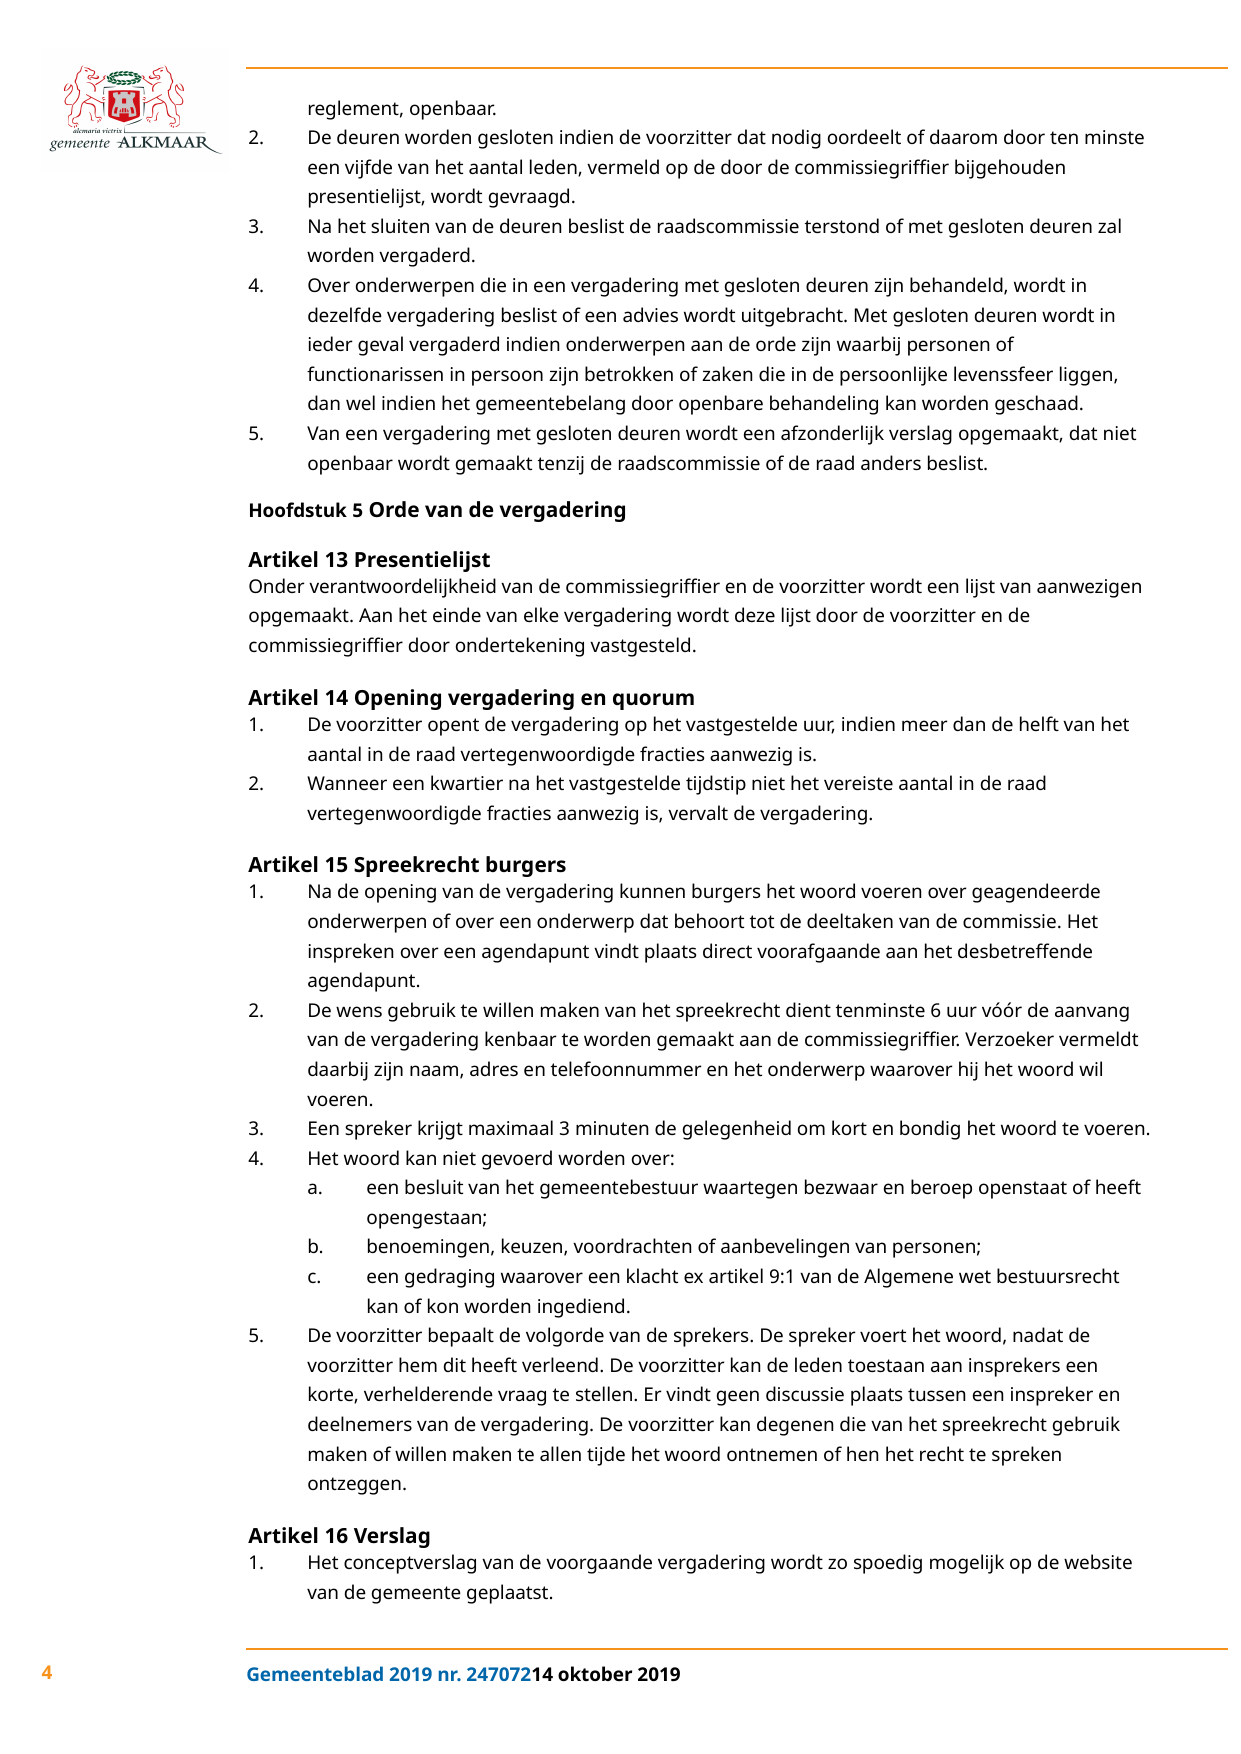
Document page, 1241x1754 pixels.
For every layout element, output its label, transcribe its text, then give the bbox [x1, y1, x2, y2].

list een besluit van het gemeentebestuur waartegen bezwaar en beroep openstaat of heeft opengestaan; [307, 1174, 1152, 1230]
text Hoofdstuk 5 Orde van de vergadering [248, 495, 1152, 524]
list reglement, openbaar. [248, 95, 1152, 121]
list Het conceptverslag van de voorgaande vergadering wordt zo spoedig mogelijk op de website van de gemeente geplaatst. [248, 1549, 1152, 1604]
list benoemingen, keuzen, voordrachten of aanbevelingen van personen; [307, 1234, 1152, 1259]
list Het woord kan niet gevoerd worden over: [248, 1145, 1152, 1171]
list Wanneer een kwartier na het vastgestelde tijdstip niet het vereiste aantal in de raad vertegenwoordigde fracties aanwezig is, vervalt de vergadering. [248, 770, 1152, 826]
picture [41, 47, 231, 172]
list Over onderwerpen die in een vergadering met gesloten deuren zijn behandeld, wordt in dezelfde vergadering beslist of een advies wordt uitgebracht. Met gesloten deuren wordt in ieder geval vergaderd indien onderwerpen aan de orde zijn waarbij personen of functionarissen in persoon zijn betrokken of zaken die in de persoonlijke levenssfeer liggen, dan wel indien het gemeentebelang door openbare behandeling kan worden geschaad. [248, 272, 1152, 416]
text Artikel 16 Verslag [248, 1521, 1152, 1549]
text Artikel 14 Opening vergadering en quorum [248, 683, 1152, 711]
list Van een vergadering met gesloten deuren wordt een afzonderlijk verslag opgemaakt, dat niet openbaar wordt gemaakt tenzij de raadscommissie of de raad anders beslist. [248, 420, 1152, 476]
list De wens gebruik te willen maken van het spreekrecht dient tenminste 6 uur vóór de aanvang van de vergadering kenbaar te worden gemaakt aan de commissiegriffier. Verzoeker vermeldt daarbij zijn naam, adres en telefoonnummer en het onderwerp waarover hij het woord wil voeren. [248, 997, 1152, 1112]
list Een spreker krijgt maximaal 3 minuten de gelegenheid om kort en bondig het woord te voeren. [248, 1115, 1152, 1141]
list Na het sluiten van de deuren beslist de raadscommissie terstond of met gesloten deuren zal worden vergaderd. [248, 213, 1152, 268]
list een gedraging waarover een klacht ex artikel 9:1 van de Algemene wet bestuursrecht kan of kon worden ingediend. [307, 1263, 1152, 1319]
text Artikel 15 Spreekrecht burgers [248, 850, 1152, 879]
list De voorzitter opent de vergadering op het vastgestelde uur, indien meer dan de helft van het aantal in de raad vertegenwoordigde fracties aanwezig is. [248, 711, 1152, 766]
list De deuren worden gesloten indien de voorzitter dat nodig oordeelt of daarom door ten minste een vijfde van het aantal leden, vermeld op de door de commissiegriffier bijgehouden presentielijst, wordt gevraagd. [248, 124, 1152, 209]
text Artikel 13 Presentielijst [248, 545, 1152, 573]
list De voorzitter bepaalt de volgorde van de sprekers. De spreker voert het woord, nadat de voorzitter hem dit heeft verleend. De voorzitter kan de leden toestaan aan insprekers een korte, verhelderende vraag te stellen. Er vindt geen discussie plaats tussen een inspreker en deelnemers van de vergadering. De voorzitter kan degenen die van het spreekrecht gebruik maken of willen maken te allen tijde het woord ontnemen of hen het recht te spreken ontzeggen. [248, 1322, 1152, 1496]
list Na de opening van de vergadering kunnen burgers het woord voeren over geagendeerde onderwerpen of over een onderwerp dat behoort tot de deeltaken van de commissie. Het inspreken over een agendapunt vindt plaats direct voorafgaande aan het desbetreffende agendapunt. [248, 879, 1152, 993]
text Onder verantwoordelijkheid van de commissiegriffier en de voorzitter wordt een lijst van aanwezigen opgemaakt. Aan het einde van elke vergadering wordt deze lijst door de voorzitter en de commissiegriffier door ondertekening vastgesteld. [248, 573, 1152, 658]
